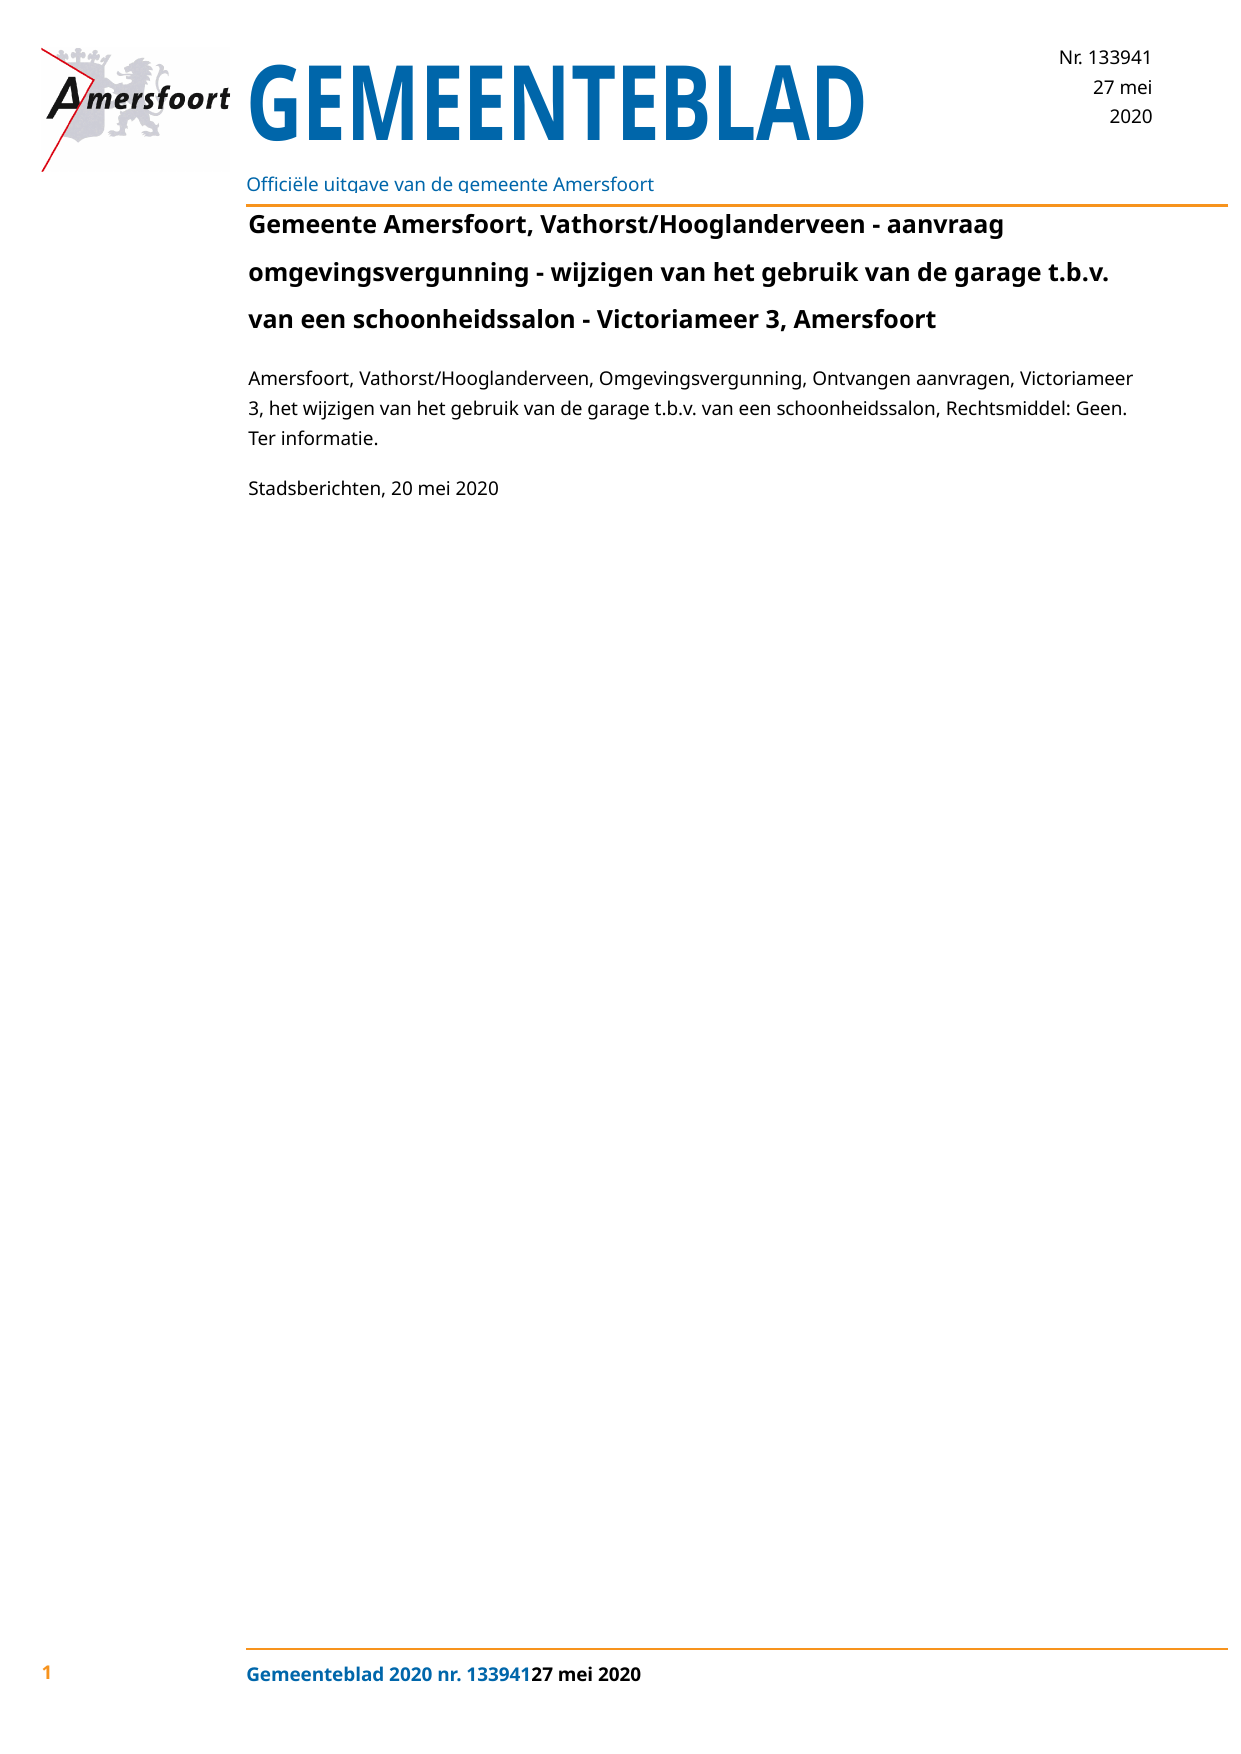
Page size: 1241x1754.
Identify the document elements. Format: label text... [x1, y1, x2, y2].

text Gemeente Amersfoort, Vathorst/Hooglanderveen - aanvraag omgevingsvergunning - wijzigen van het gebruik van de garage t.b.v. van een schoonheidssalon - Victoriameer 3, Amersfoort [248, 207, 1152, 336]
picture [41, 47, 231, 172]
text Stadsberichten, 20 mei 2020 [248, 475, 1152, 501]
text Amersfoort, Vathorst/Hooglanderveen, Omgevingsvergunning, Ontvangen aanvragen, Victoriameer 3, het wijzigen van het gebruik van de garage t.b.v. van een schoonheidssalon, Rechtsmiddel: Geen. Ter informatie. [248, 366, 1152, 450]
